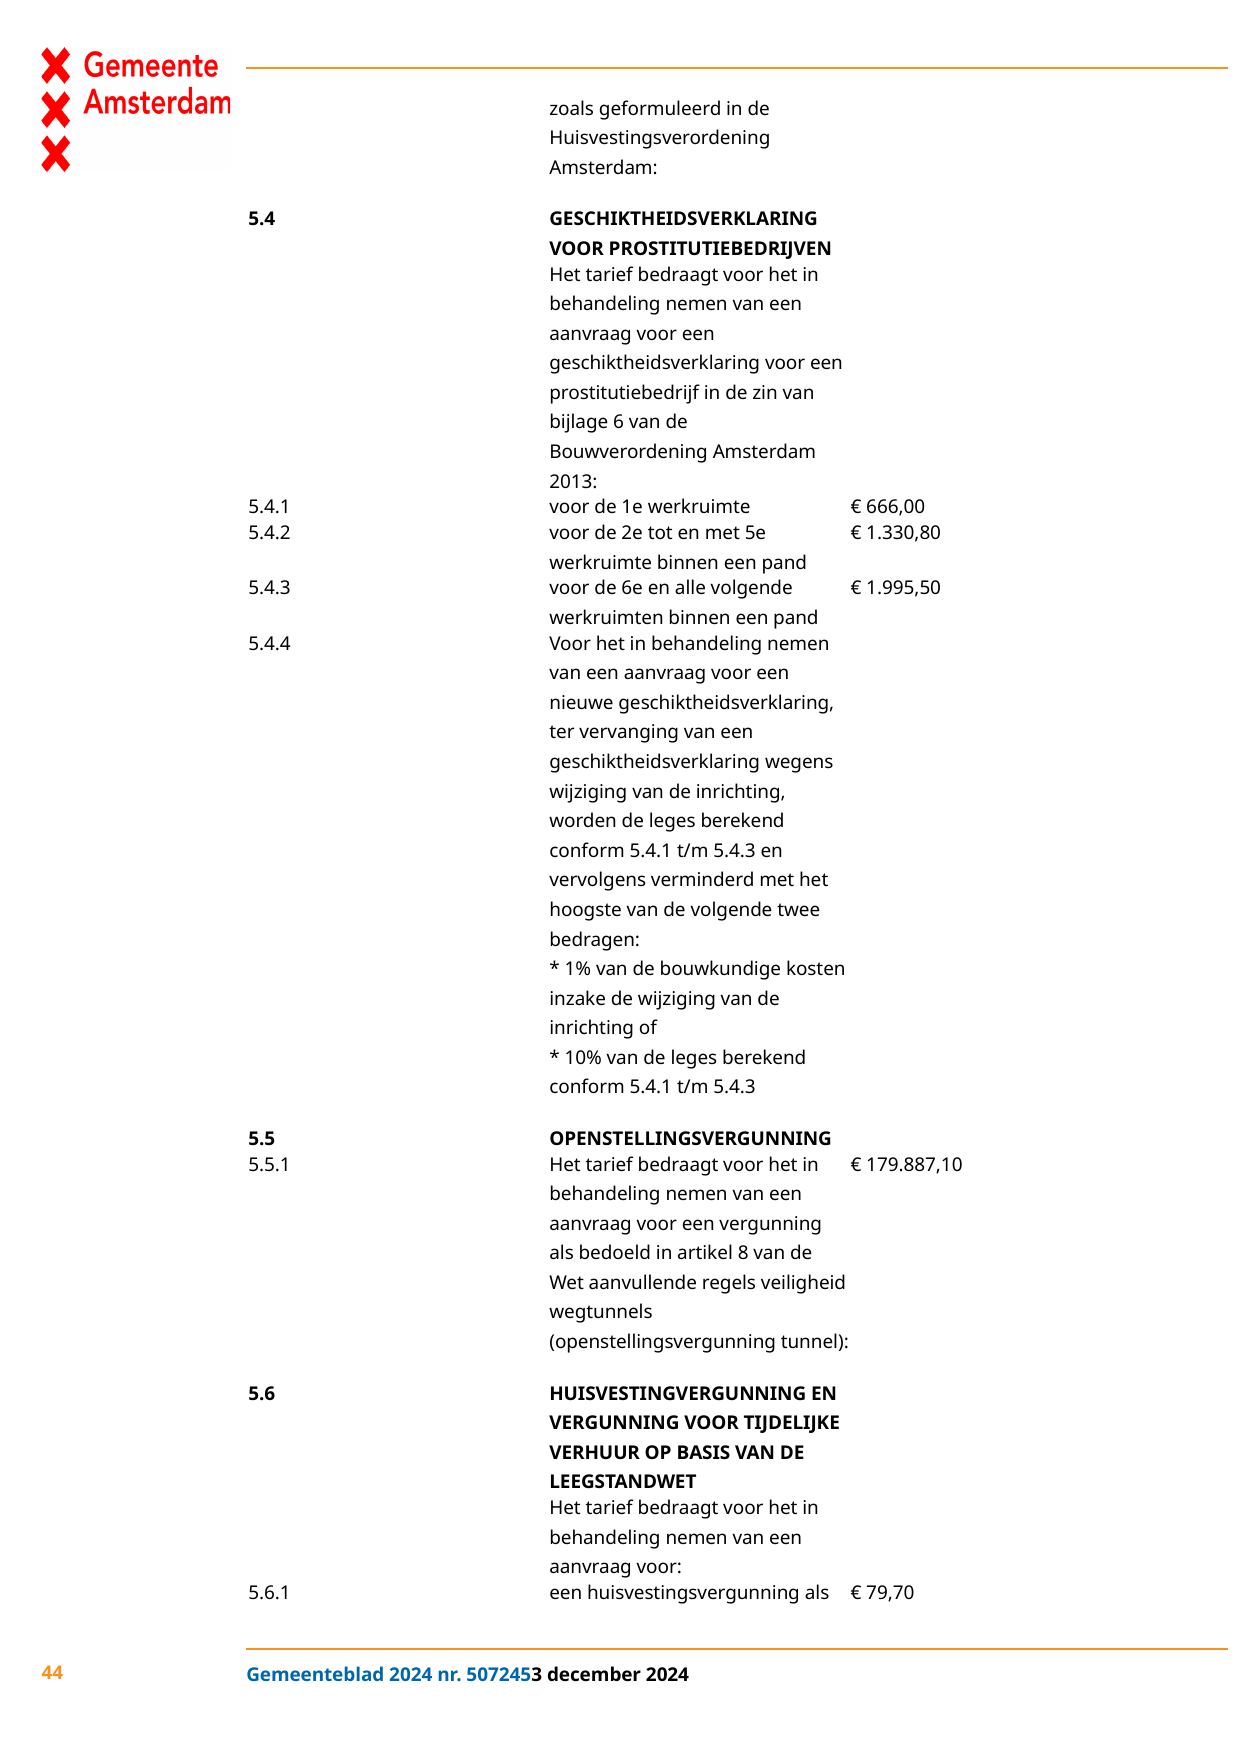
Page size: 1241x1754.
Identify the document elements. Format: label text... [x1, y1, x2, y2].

table_cell 5.5.1 [248, 1151, 549, 1354]
table_cell [850, 630, 1152, 1099]
table_cell 5.4.3 [248, 575, 549, 630]
table_cell OPENSTELLINGSVERGUNNING [549, 1125, 850, 1151]
table_cell € 179.887,10 [850, 1151, 1152, 1354]
table_cell zoals geformuleerd in de Huisvestingsverordening Amsterdam: [549, 95, 850, 180]
table_cell [850, 1494, 1152, 1579]
table_cell [549, 1099, 850, 1125]
table_cell [248, 261, 549, 493]
table_cell 5.6 [248, 1380, 549, 1494]
table_cell [850, 1354, 1152, 1380]
table_cell Het tarief bedraagt voor het in behandeling nemen van een aanvraag voor een geschiktheidsverklaring voor een prostitutiebedrijf in de zin van bijlage 6 van de Bouwverordening Amsterdam 2013: [549, 261, 850, 493]
table_cell [850, 205, 1152, 261]
table_cell Het tarief bedraagt voor het in behandeling nemen van een aanvraag voor: [549, 1494, 850, 1579]
table_cell [248, 1354, 549, 1380]
table_cell € 1.995,50 [850, 575, 1152, 630]
table_cell [248, 1099, 549, 1125]
table_cell [850, 1125, 1152, 1151]
table_cell [248, 180, 549, 205]
table_cell € 79,70 [850, 1579, 1152, 1605]
table_cell [850, 1099, 1152, 1125]
table_cell voor de 6e en alle volgende werkruimten binnen een pand [549, 575, 850, 630]
table_cell voor de 1e werkruimte [549, 494, 850, 519]
table_cell GESCHIKTHEIDSVERKLARING VOOR PROSTITUTIEBEDRIJVEN [549, 205, 850, 261]
table_cell HUISVESTINGVERGUNNING EN VERGUNNING VOOR TIJDELIJKE VERHUUR OP BASIS VAN DE LEEGSTANDWET [549, 1380, 850, 1494]
table_cell [850, 95, 1152, 180]
picture [41, 47, 231, 172]
table_cell een huisvestingsvergunning als [549, 1579, 850, 1605]
table_cell [549, 180, 850, 205]
table_cell voor de 2e tot en met 5e werkruimte binnen een pand [549, 519, 850, 574]
table_cell 5.5 [248, 1125, 549, 1151]
table_cell 5.4 [248, 205, 549, 261]
table_cell [850, 180, 1152, 205]
table_cell [850, 261, 1152, 493]
table_cell [549, 1354, 850, 1380]
table_cell € 1.330,80 [850, 519, 1152, 574]
table_cell [248, 1494, 549, 1579]
table_cell 5.4.2 [248, 519, 549, 574]
table_cell € 666,00 [850, 494, 1152, 519]
table_cell [248, 95, 549, 180]
table_cell 5.6.1 [248, 1579, 549, 1605]
table_cell Voor het in behandeling nemen van een aanvraag voor een nieuwe geschiktheidsverklaring, ter vervanging van een geschiktheidsverklaring wegens wijziging van de inrichting, worden de leges berekend conform 5.4.1 t/m 5.4.3 en vervolgens verminderd met het hoogste van de volgende twee bedragen: * 1% van de bouwkundige kosten inzake de wijziging van de inrichting of * 10% van de leges berekend conform 5.4.1 t/m 5.4.3 [549, 630, 850, 1099]
table_cell 5.4.1 [248, 494, 549, 519]
table_cell [850, 1380, 1152, 1494]
table_cell 5.4.4 [248, 630, 549, 1099]
table_cell Het tarief bedraagt voor het in behandeling nemen van een aanvraag voor een vergunning als bedoeld in artikel 8 van de Wet aanvullende regels veiligheid wegtunnels (openstellingsvergunning tunnel): [549, 1151, 850, 1354]
